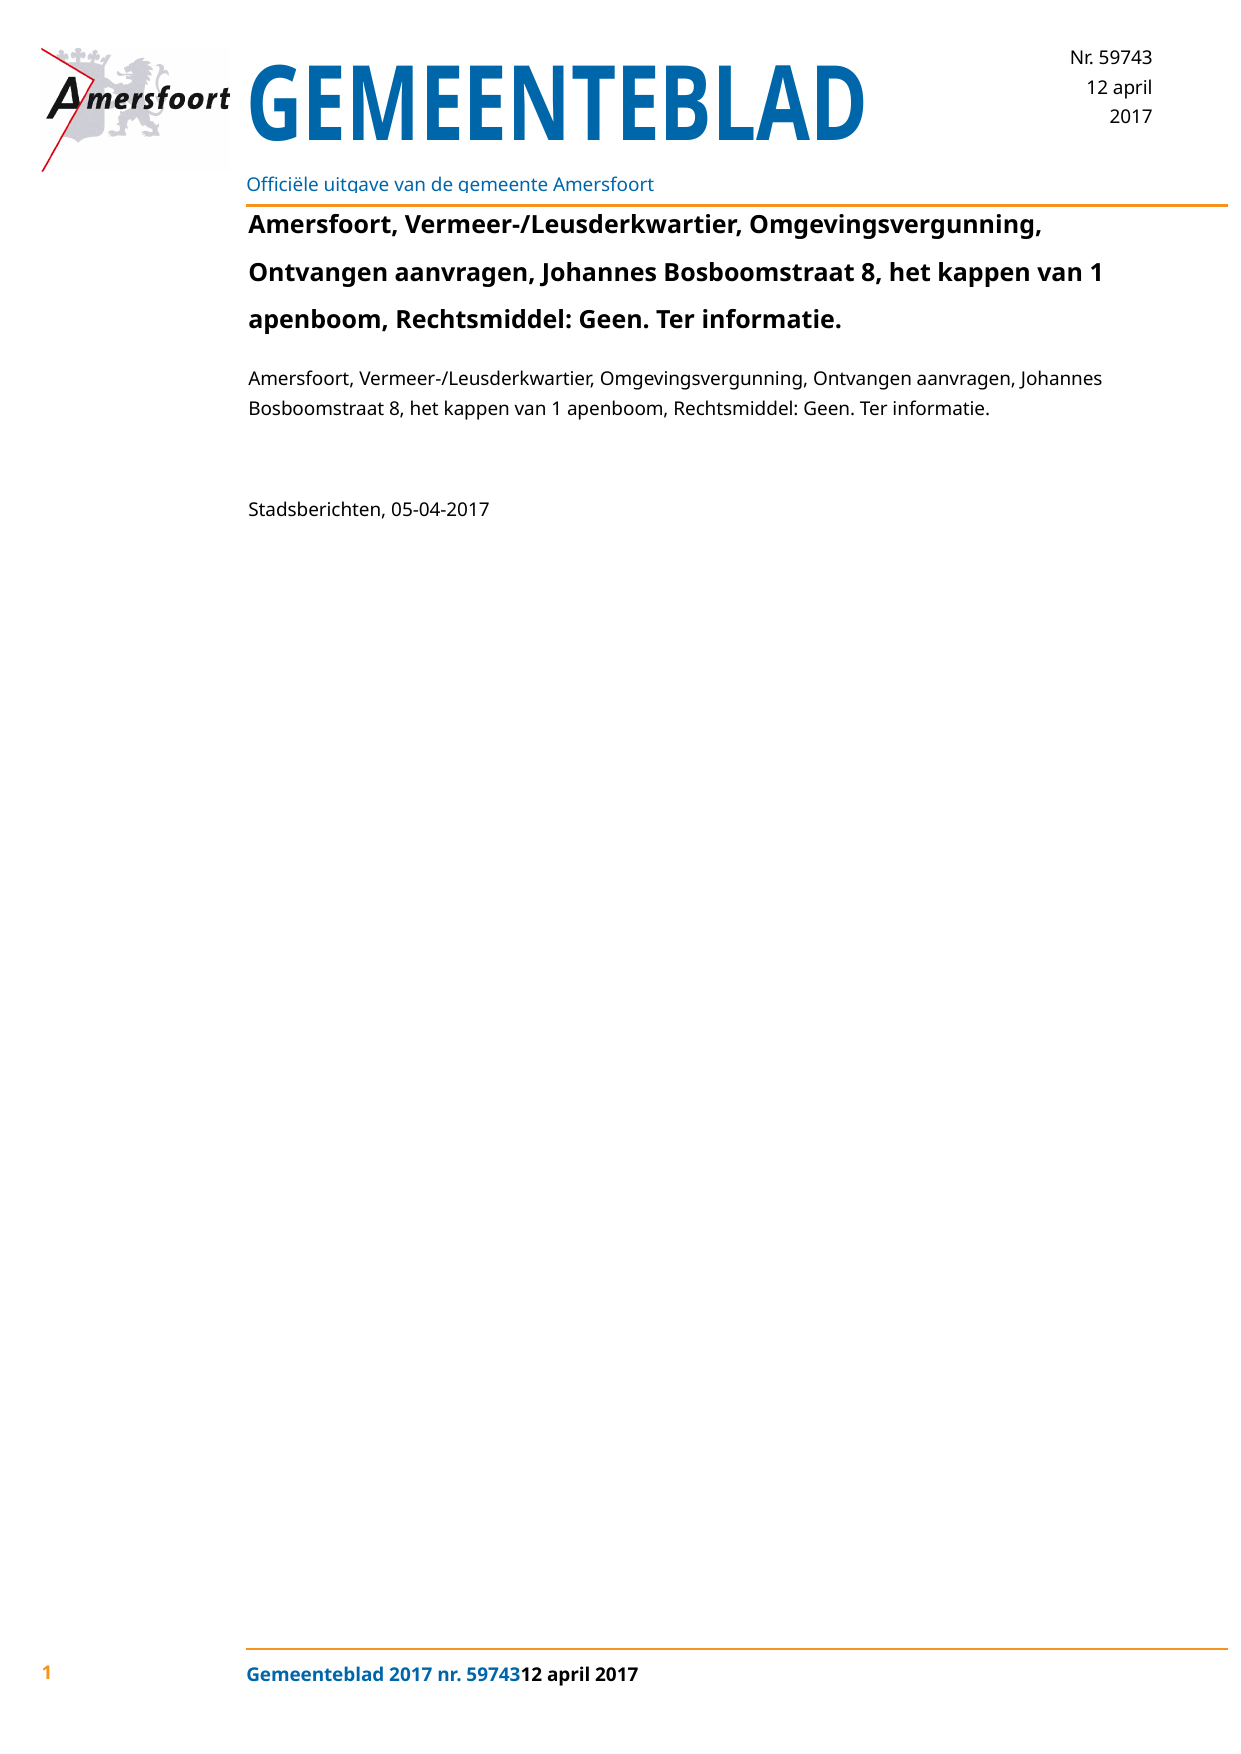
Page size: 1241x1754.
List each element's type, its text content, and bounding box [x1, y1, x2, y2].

text Amersfoort, Vermeer-/Leusderkwartier, Omgevingsvergunning, Ontvangen aanvragen, Johannes Bosboomstraat 8, het kappen van 1 apenboom, Rechtsmiddel: Geen. Ter informatie. [248, 366, 1152, 421]
text Stadsberichten, 05-04-2017 [248, 496, 1152, 522]
text Amersfoort, Vermeer-/Leusderkwartier, Omgevingsvergunning, Ontvangen aanvragen, Johannes Bosboomstraat 8, het kappen van 1 apenboom, Rechtsmiddel: Geen. Ter informatie. [248, 207, 1152, 336]
picture [41, 47, 231, 172]
